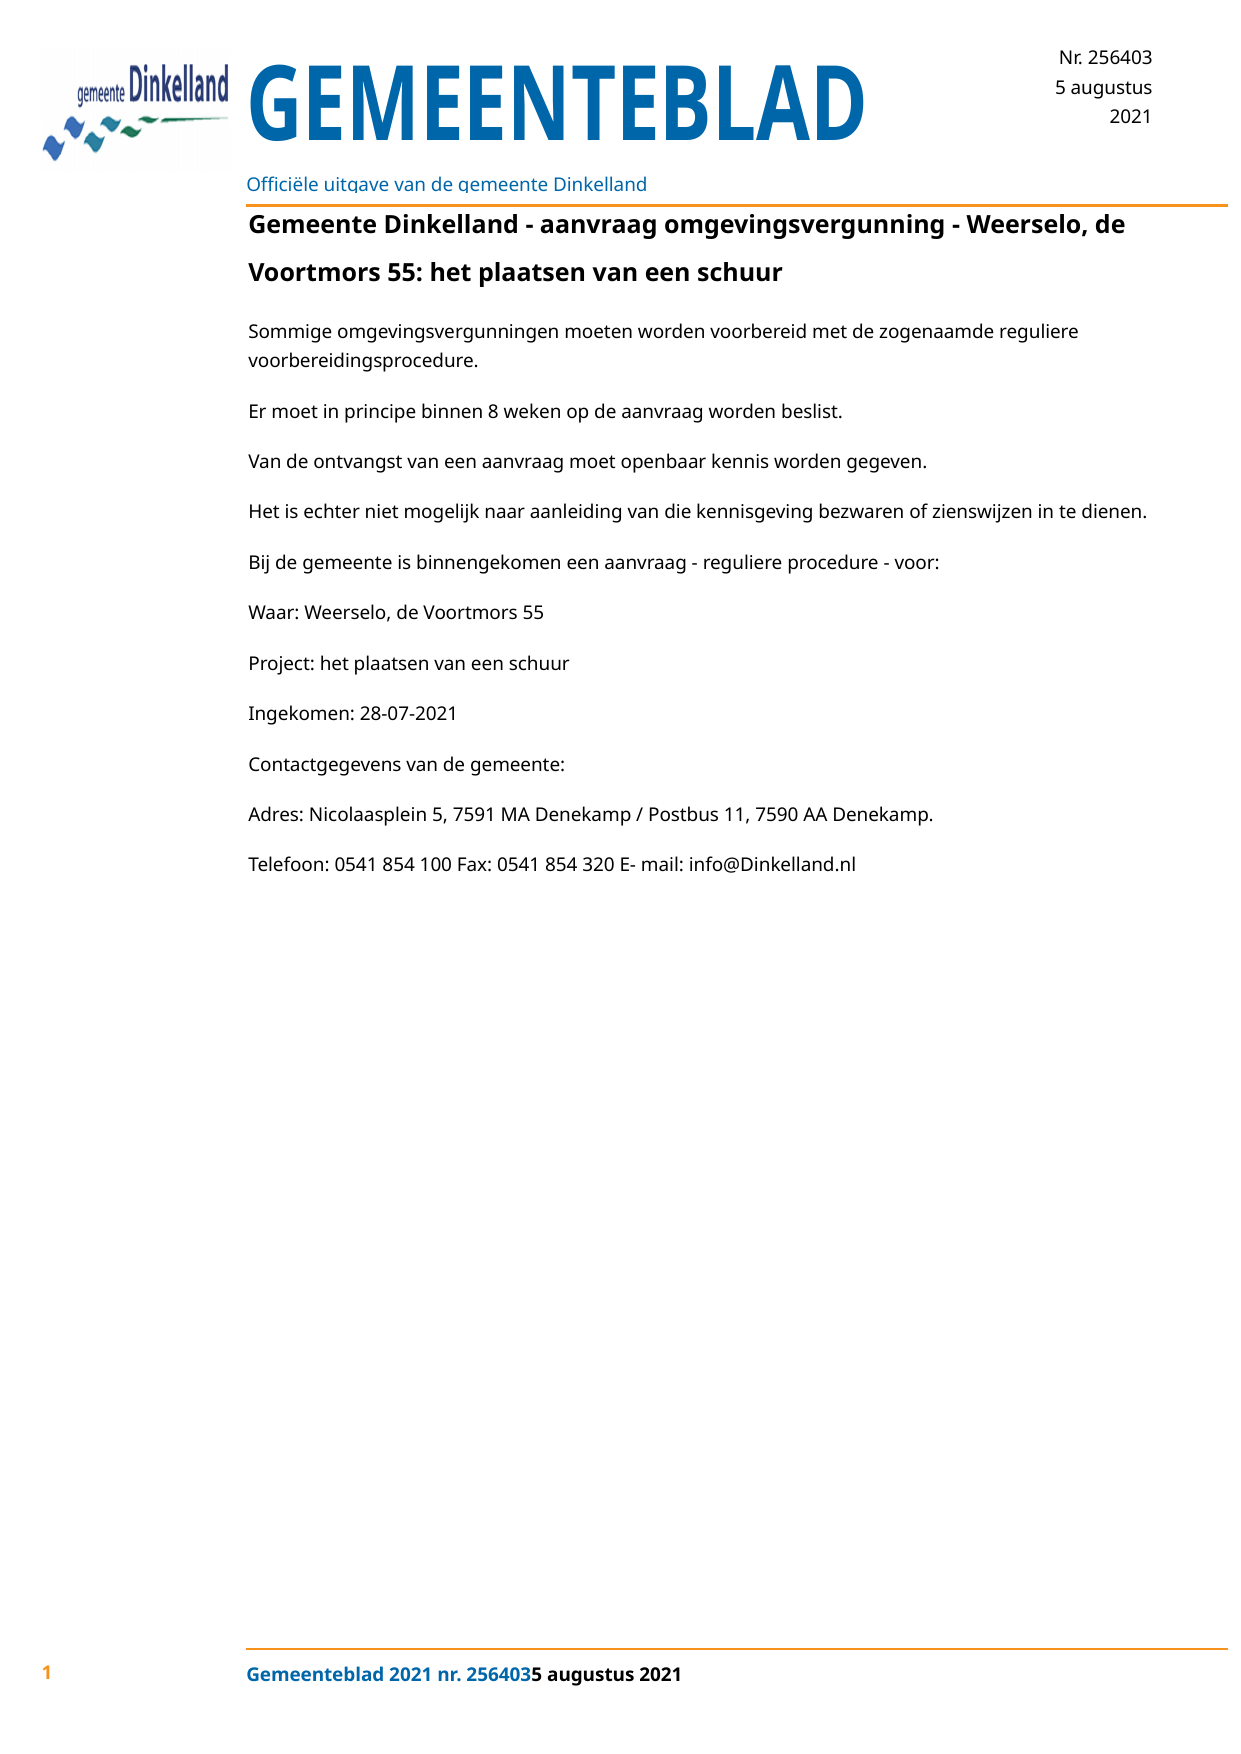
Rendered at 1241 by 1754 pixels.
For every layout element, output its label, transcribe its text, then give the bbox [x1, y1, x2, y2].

text Telefoon: 0541 854 100 Fax: 0541 854 320 E- mail: info@Dinkelland.nl [248, 852, 1152, 877]
text Het is echter niet mogelijk naar aanleiding van die kennisgeving bezwaren of zienswijzen in te dienen. [248, 499, 1152, 524]
text Adres: Nicolaasplein 5, 7591 MA Denekamp / Postbus 11, 7590 AA Denekamp. [248, 801, 1152, 827]
picture [41, 47, 231, 172]
text Gemeente Dinkelland - aanvraag omgevingsvergunning - Weerselo, de Voortmors 55: het plaatsen van een schuur [248, 207, 1152, 288]
text Sommige omgevingsvergunningen moeten worden voorbereid met de zogenaamde reguliere voorbereidingsprocedure. [248, 318, 1152, 373]
text Waar: Weerselo, de Voortmors 55 [248, 599, 1152, 625]
text Ingekomen: 28-07-2021 [248, 700, 1152, 726]
text Van de ontvangst van een aanvraag moet openbaar kennis worden gegeven. [248, 448, 1152, 474]
text Contactgegevens van de gemeente: [248, 751, 1152, 777]
text Bij de gemeente is binnengekomen een aanvraag - reguliere procedure - voor: [248, 549, 1152, 575]
text Er moet in principe binnen 8 weken op de aanvraag worden beslist. [248, 398, 1152, 424]
text Project: het plaatsen van een schuur [248, 650, 1152, 676]
